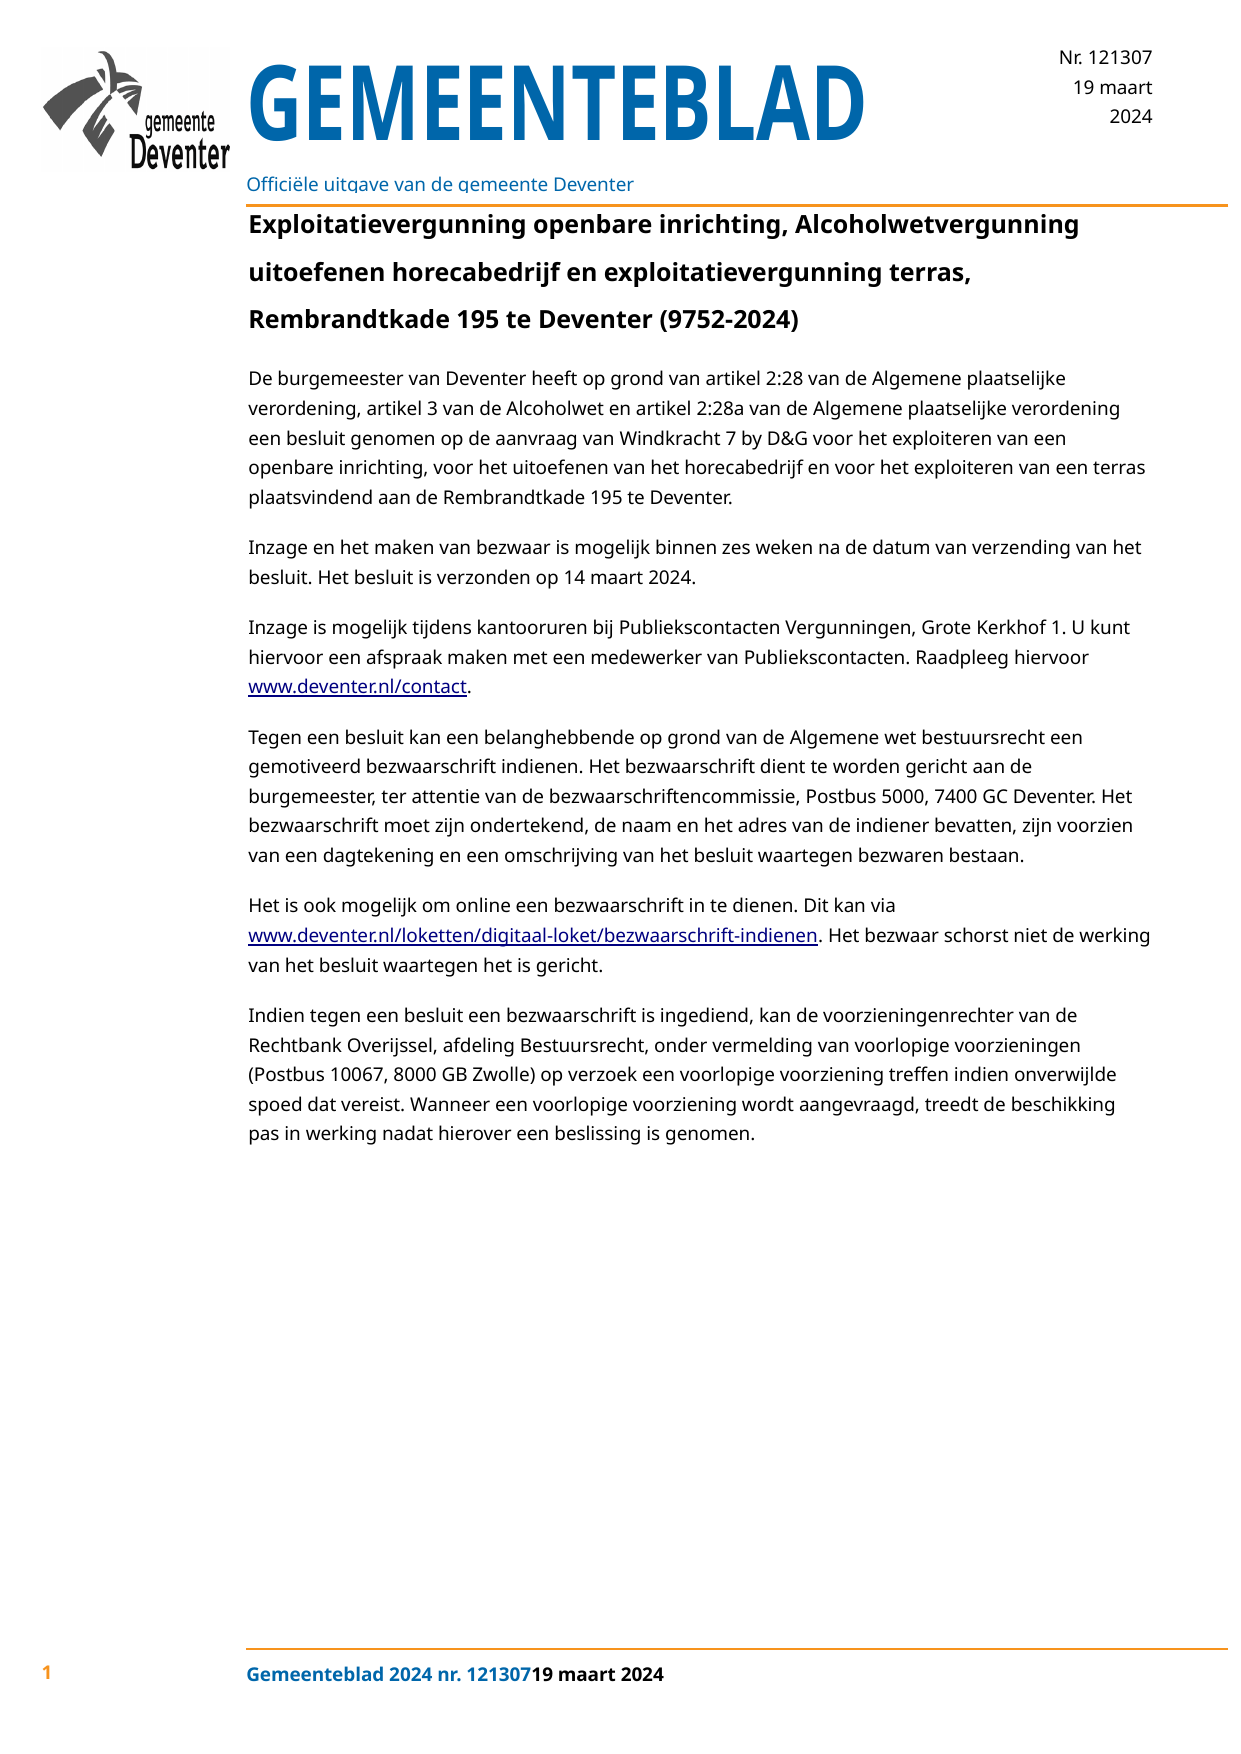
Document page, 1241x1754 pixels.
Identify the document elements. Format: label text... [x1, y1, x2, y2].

text Exploitatievergunning openbare inrichting, Alcoholwetvergunning uitoefenen horecabedrijf en exploitatievergunning terras, Rembrandtkade 195 te Deventer (9752-2024) [248, 207, 1152, 336]
picture [41, 47, 231, 172]
text Indien tegen een besluit een bezwaarschrift is ingediend, kan de voorzieningenrechter van de Rechtbank Overijssel, afdeling Bestuursrecht, onder vermelding van voorlopige voorzieningen (Postbus 10067, 8000 GB Zwolle) op verzoek een voorlopige voorziening treffen indien onverwijlde spoed dat vereist. Wanneer een voorlopige voorziening wordt aangevraagd, treedt de beschikking pas in werking nadat hierover een beslissing is genomen. [248, 1002, 1152, 1146]
text Tegen een besluit kan een belanghebbende op grond van de Algemene wet bestuursrecht een gemotiveerd bezwaarschrift indienen. Het bezwaarschrift dient te worden gericht aan de burgemeester, ter attentie van de bezwaarschriftencommissie, Postbus 5000, 7400 GC Deventer. Het bezwaarschrift moet zijn ondertekend, de naam en het adres van de indiener bevatten, zijn voorzien van een dagtekening en een omschrijving van het besluit waartegen bezwaren bestaan. [248, 724, 1152, 868]
text Inzage en het maken van bezwaar is mogelijk binnen zes weken na de datum van verzending van het besluit. Het besluit is verzonden op 14 maart 2024. [248, 534, 1152, 589]
text Het is ook mogelijk om online een bezwaarschrift in te dienen. Dit kan via www.deventer.nl/loketten/digitaal-loket/bezwaarschrift-indienen. Het bezwaar schorst niet de werking van het besluit waartegen het is gericht. [248, 893, 1152, 977]
text Inzage is mogelijk tijdens kantooruren bij Publiekscontacten Vergunningen, Grote Kerkhof 1. U kunt hiervoor een afspraak maken met een medewerker van Publiekscontacten. Raadpleeg hiervoor www.deventer.nl/contact. [248, 614, 1152, 699]
text De burgemeester van Deventer heeft op grond van artikel 2:28 van de Algemene plaatselijke verordening, artikel 3 van de Alcoholwet en artikel 2:28a van de Algemene plaatselijke verordening een besluit genomen op de aanvraag van Windkracht 7 by D&G voor het exploiteren van een openbare inrichting, voor het uitoefenen van het horecabedrijf en voor het exploiteren van een terras plaatsvindend aan de Rembrandtkade 195 te Deventer. [248, 366, 1152, 509]
